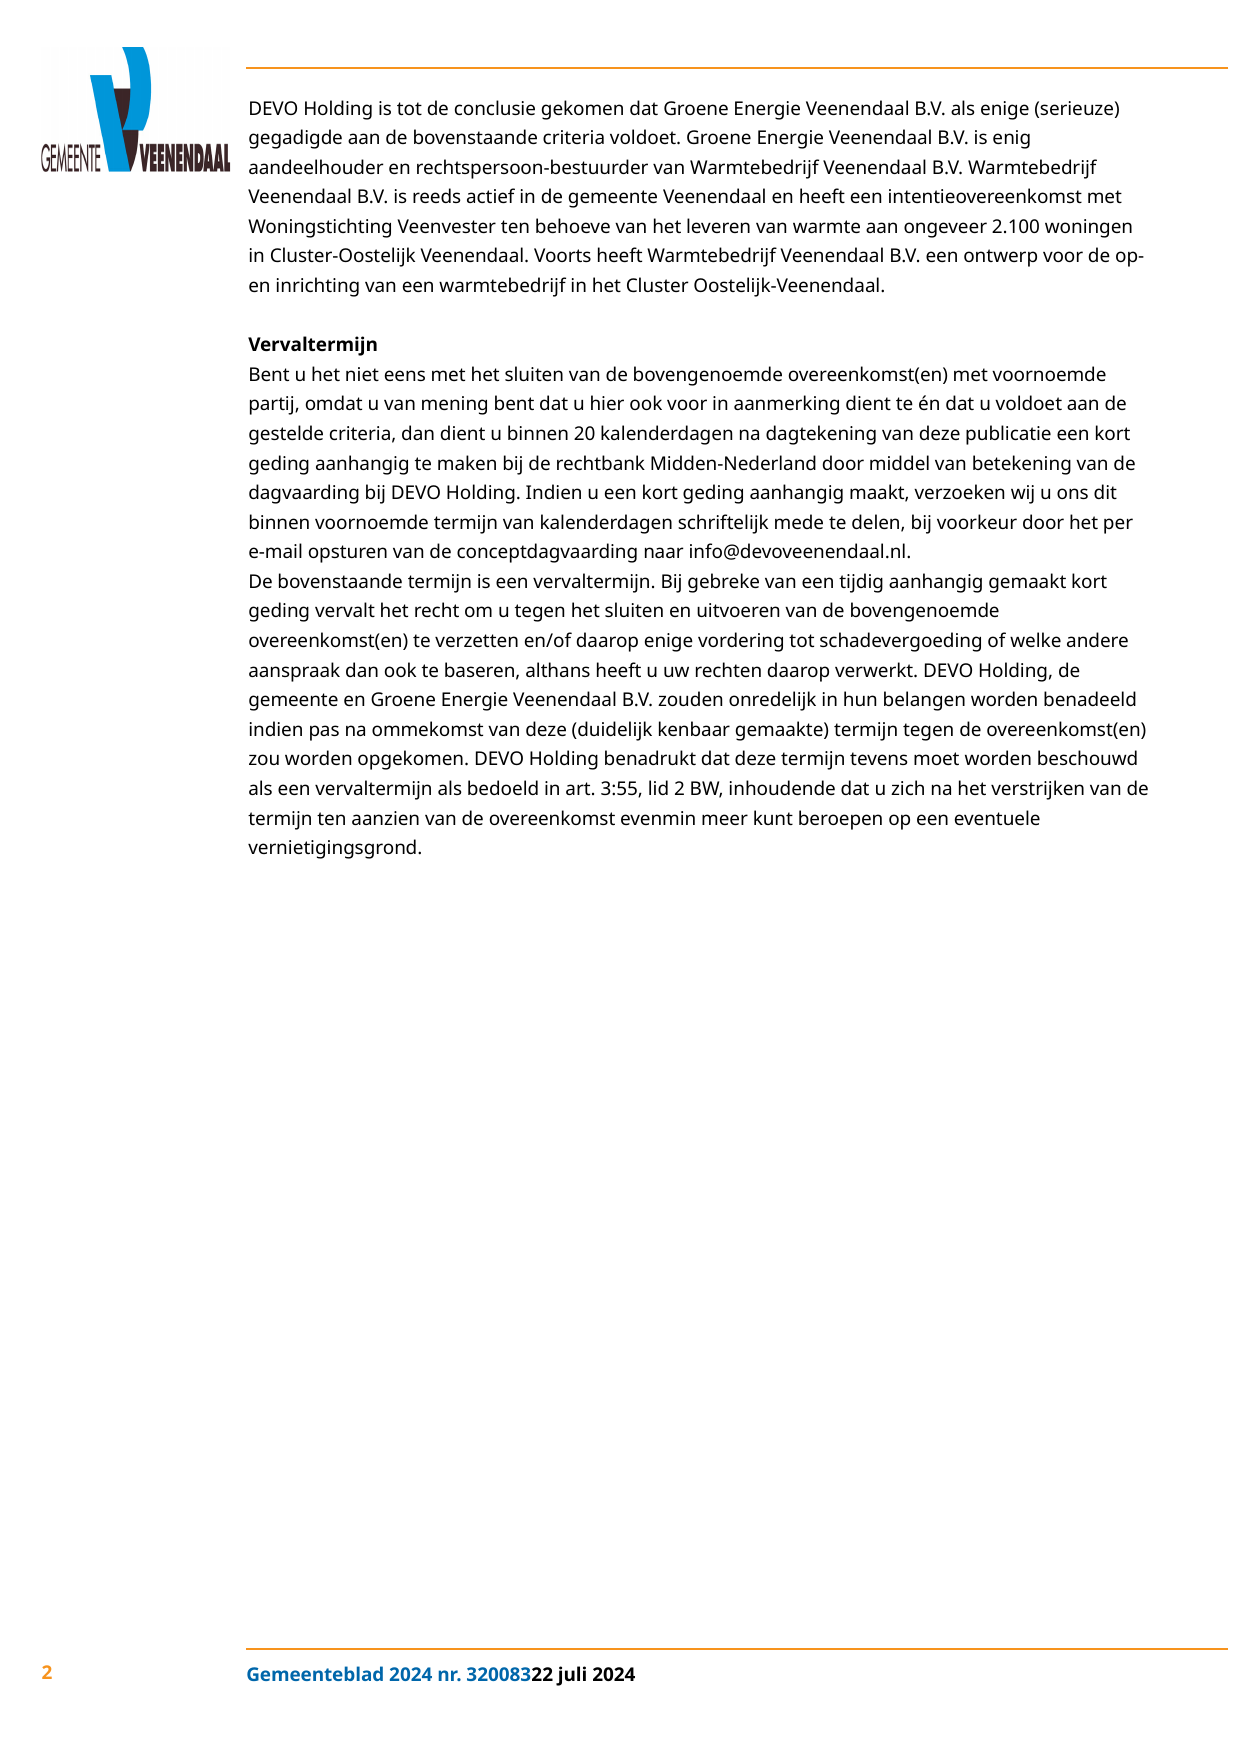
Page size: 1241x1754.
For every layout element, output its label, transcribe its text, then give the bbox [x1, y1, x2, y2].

text DEVO Holding is tot de conclusie gekomen dat Groene Energie Veenendaal B.V. als enige (serieuze) gegadigde aan de bovenstaande criteria voldoet. Groene Energie Veenendaal B.V. is enig aandeelhouder en rechtspersoon-bestuurder van Warmtebedrijf Veenendaal B.V. Warmtebedrijf Veenendaal B.V. is reeds actief in de gemeente Veenendaal en heeft een intentieovereenkomst met Woningstichting Veenvester ten behoeve van het leveren van warmte aan ongeveer 2.100 woningen in Cluster-Oostelijk Veenendaal. Voorts heeft Warmtebedrijf Veenendaal B.V. een ontwerp voor de op- en inrichting van een warmtebedrijf in het Cluster Oostelijk-Veenendaal. [248, 95, 1152, 298]
text Bent u het niet eens met het sluiten van de bovengenoemde overeenkomst(en) met voornoemde partij, omdat u van mening bent dat u hier ook voor in aanmerking dient te én dat u voldoet aan de gestelde criteria, dan dient u binnen 20 kalenderdagen na dagtekening van deze publicatie een kort geding aanhangig te maken bij de rechtbank Midden-Nederland door middel van betekening van de dagvaarding bij DEVO Holding. Indien u een kort geding aanhangig maakt, verzoeken wij u ons dit binnen voornoemde termijn van kalenderdagen schriftelijk mede te delen, bij voorkeur door het per e-mail opsturen van de conceptdagvaarding naar info@devoveenendaal.nl. [248, 361, 1152, 564]
text De bovenstaande termijn is een vervaltermijn. Bij gebreke van een tijdig aanhangig gemaakt kort geding vervalt het recht om u tegen het sluiten en uitvoeren van de bovengenoemde overeenkomst(en) te verzetten en/of daarop enige vordering tot schadevergoeding of welke andere aanspraak dan ook te baseren, althans heeft u uw rechten daarop verwerkt. DEVO Holding, de gemeente en Groene Energie Veenendaal B.V. zouden onredelijk in hun belangen worden benadeeld indien pas na ommekomst van deze (duidelijk kenbaar gemaakte) termijn tegen de overeenkomst(en) zou worden opgekomen. DEVO Holding benadrukt dat deze termijn tevens moet worden beschouwd als een vervaltermijn als bedoeld in art. 3:55, lid 2 BW, inhoudende dat u zich na het verstrijken van de termijn ten aanzien van de overeenkomst evenmin meer kunt beroepen op een eventuele vernietigingsgrond. [248, 568, 1152, 860]
text Vervaltermijn [248, 331, 1152, 357]
picture [123, 47, 231, 172]
picture [41, 47, 130, 172]
